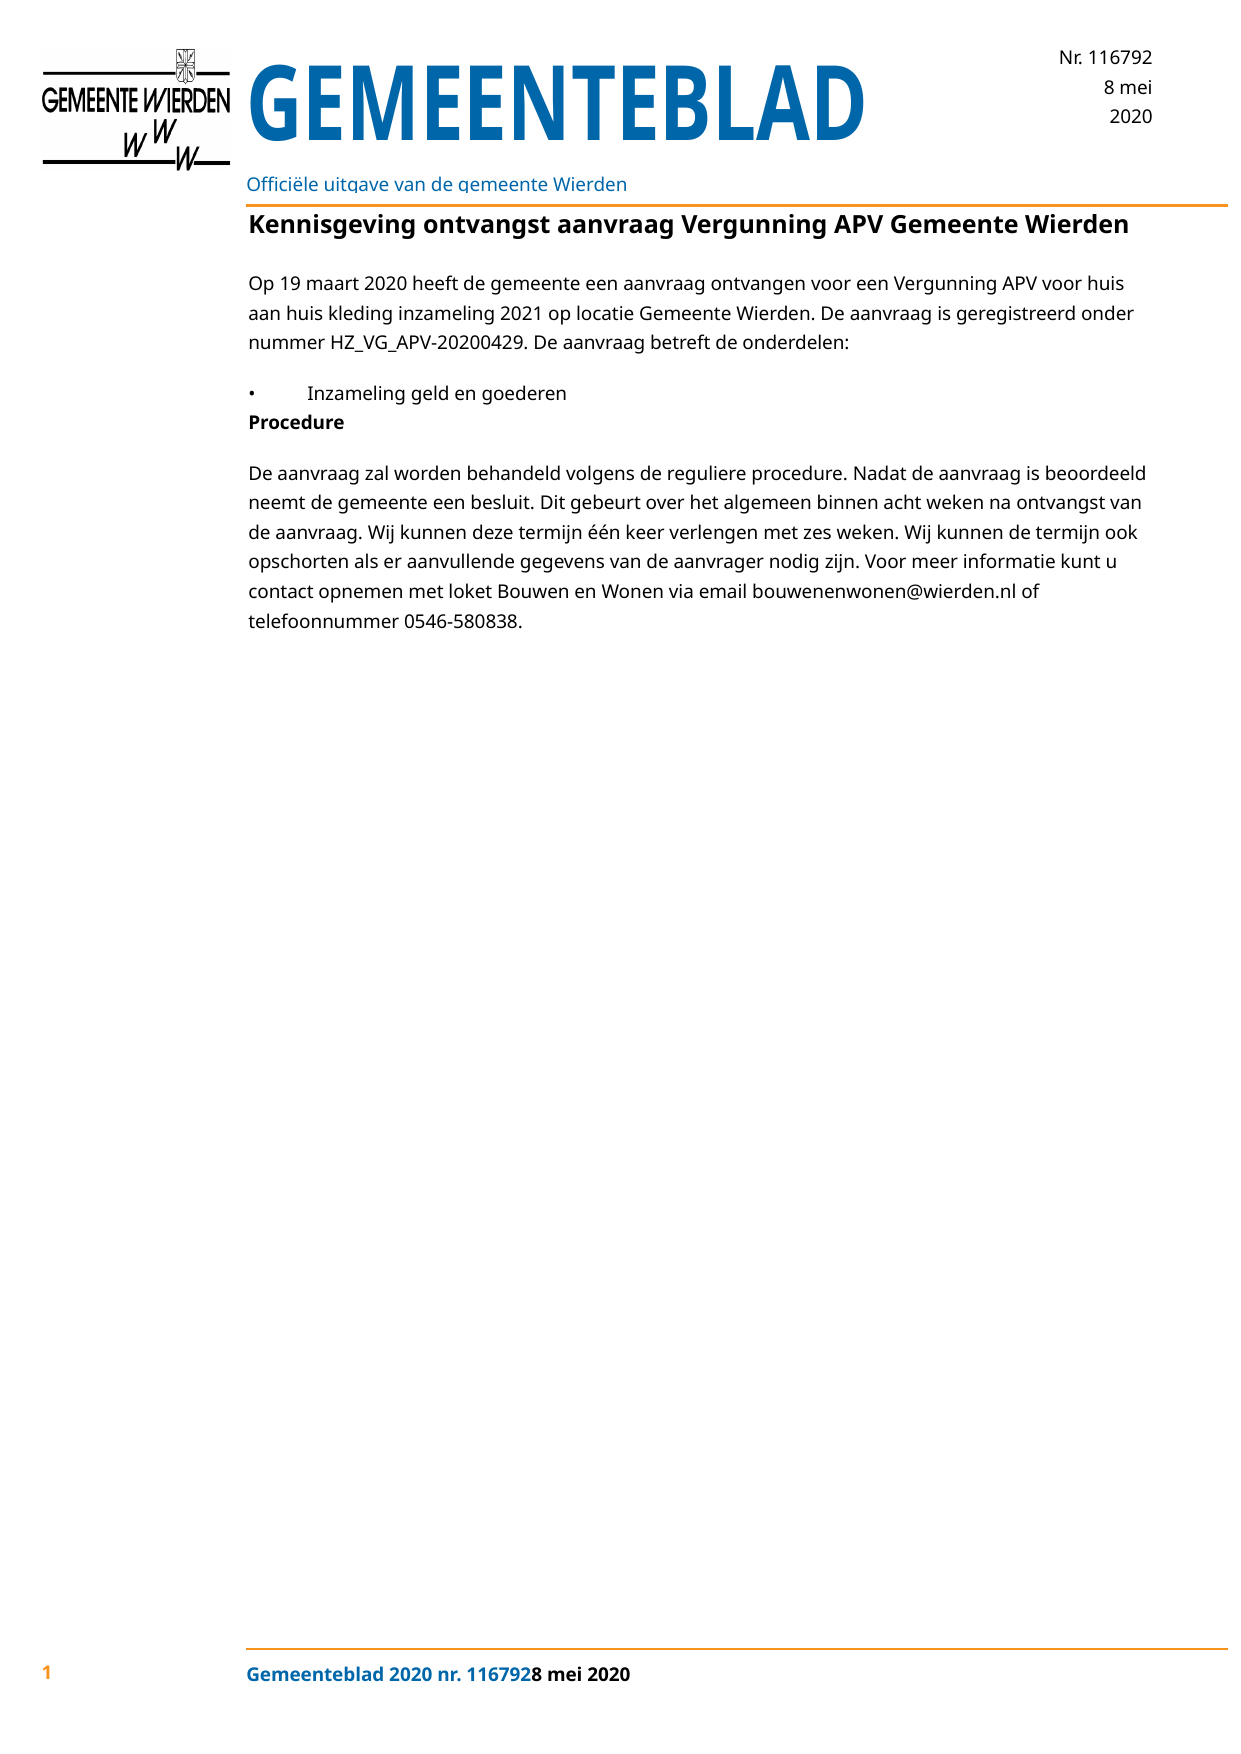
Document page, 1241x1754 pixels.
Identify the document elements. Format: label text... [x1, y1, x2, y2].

list Inzameling geld en goederen [248, 380, 1152, 406]
text Op 19 maart 2020 heeft de gemeente een aanvraag ontvangen voor een Vergunning APV voor huis aan huis kleding inzameling 2021 op locatie Gemeente Wierden. De aanvraag is geregistreerd onder nummer HZ_VG_APV-20200429. De aanvraag betreft de onderdelen: [248, 270, 1152, 355]
picture [41, 47, 231, 172]
text De aanvraag zal worden behandeld volgens de reguliere procedure. Nadat de aanvraag is beoordeeld neemt de gemeente een besluit. Dit gebeurt over het algemeen binnen acht weken na ontvangst van de aanvraag. Wij kunnen deze termijn één keer verlengen met zes weken. Wij kunnen de termijn ook opschorten als er aanvullende gegevens van de aanvrager nodig zijn. Voor meer informatie kunt u contact opnemen met loket Bouwen en Wonen via email bouwenenwonen@wierden.nl of telefoonnummer 0546-580838. [248, 460, 1152, 633]
text Kennisgeving ontvangst aanvraag Vergunning APV Gemeente Wierden [248, 207, 1152, 241]
text Procedure [248, 409, 1152, 435]
